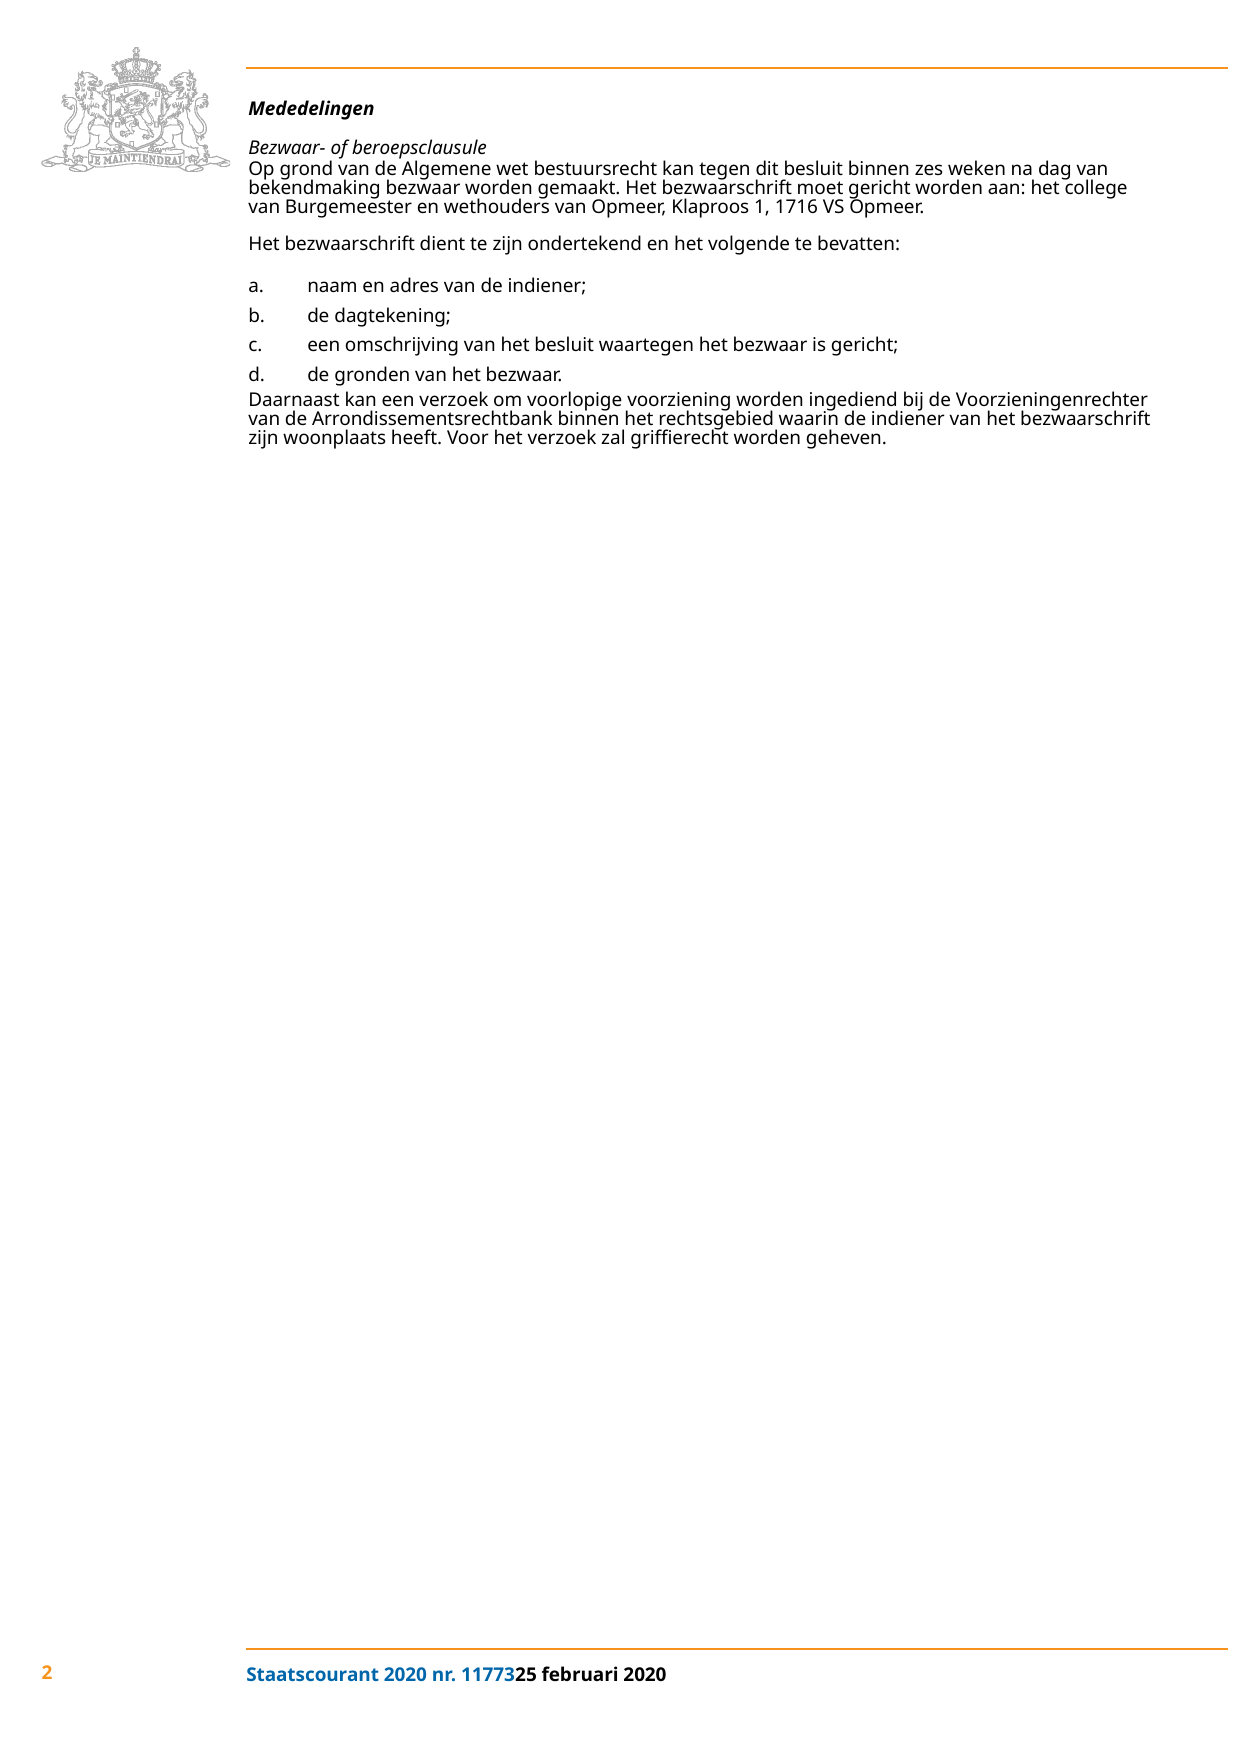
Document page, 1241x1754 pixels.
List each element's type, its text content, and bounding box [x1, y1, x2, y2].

text Mededelingen [248, 95, 1152, 121]
text Op grond van de Algemene wet bestuursrecht kan tegen dit besluit binnen zes weken na dag van bekendmaking bezwaar worden gemaakt. Het bezwaarschrift moet gericht worden aan: het college van Burgemeester en wethouders van Opmeer, Klaproos 1, 1716 VS Opmeer. [248, 160, 1152, 218]
text Het bezwaarschrift dient te zijn ondertekend en het volgende te bevatten: [248, 235, 1152, 254]
list de dagtekening; [248, 302, 1152, 328]
text Bezwaar- of beroepsclausule [248, 134, 1152, 160]
text Daarnaast kan een verzoek om voorlopige voorziening worden ingediend bij de Voorzieningenrechter van de Arrondissementsrechtbank binnen het rechtsgebied waarin de indiener van het bezwaarschrift zijn woonplaats heeft. Voor het verzoek zal griffierecht worden geheven. [248, 391, 1152, 448]
list naam en adres van de indiener; [248, 272, 1152, 298]
list de gronden van het bezwaar. [248, 361, 1152, 387]
picture [41, 47, 231, 172]
list een omschrijving van het besluit waartegen het bezwaar is gericht; [248, 331, 1152, 357]
